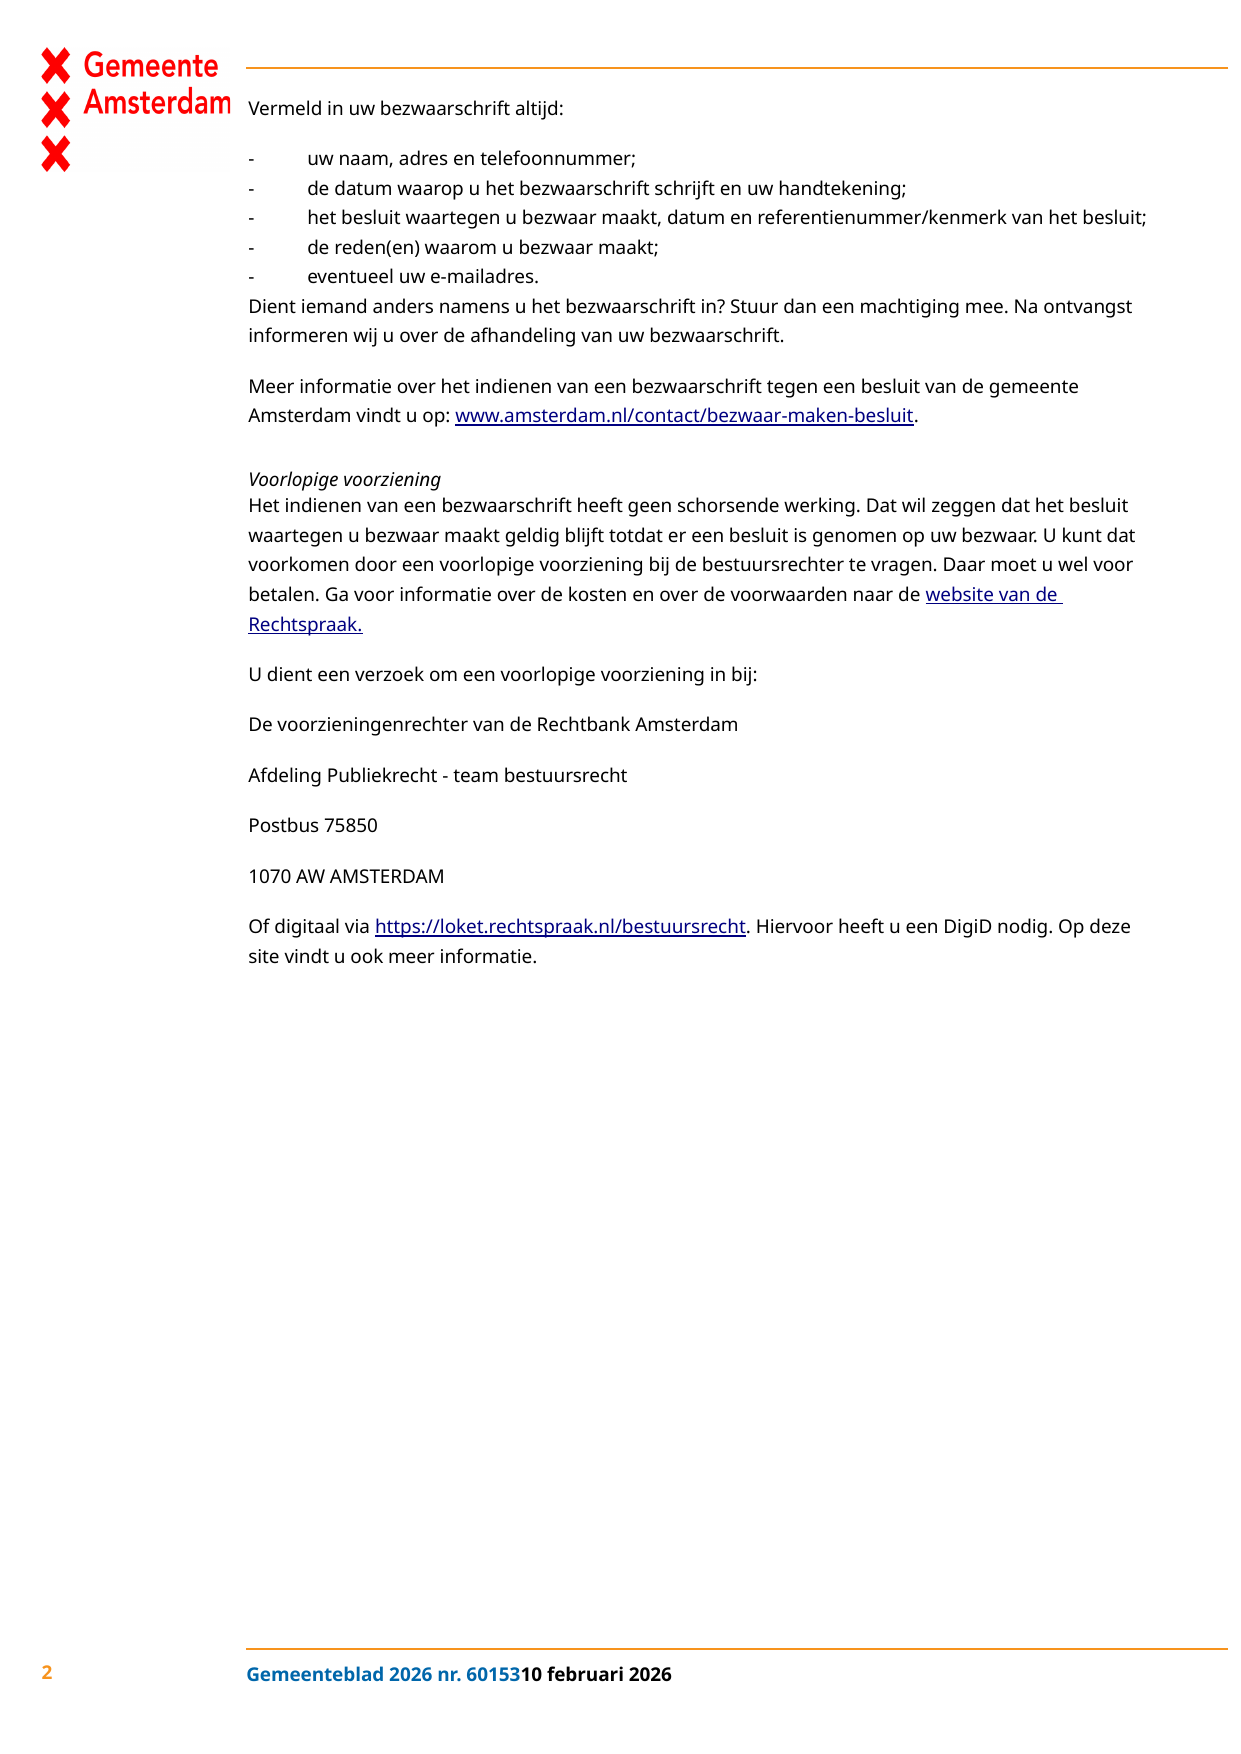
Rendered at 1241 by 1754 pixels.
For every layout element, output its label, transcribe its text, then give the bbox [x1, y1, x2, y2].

list het besluit waartegen u bezwaar maakt, datum en referentienummer/kenmerk van het besluit; [248, 204, 1152, 230]
text Vermeld in uw bezwaarschrift altijd: [248, 95, 1152, 121]
text 1070 AW AMSTERDAM [248, 863, 1152, 888]
list de datum waarop u het bezwaarschrift schrijft en uw handtekening; [248, 175, 1152, 201]
text U dient een verzoek om een voorlopige voorziening in bij: [248, 661, 1152, 687]
text Voorlopige voorziening [248, 467, 1152, 492]
text De voorzieningenrechter van de Rechtbank Amsterdam [248, 712, 1152, 737]
text Het indienen van een bezwaarschrift heeft geen schorsende werking. Dat wil zeggen dat het besluit waartegen u bezwaar maakt geldig blijft totdat er een besluit is genomen op uw bezwaar. U kunt dat voorkomen door een voorlopige voorziening bij de bestuursrechter te vragen. Daar moet u wel voor betalen. Ga voor informatie over de kosten en over de voorwaarden naar de website van de Rechtspraak. [248, 492, 1152, 636]
picture [41, 47, 231, 172]
text Of digitaal via https://loket.rechtspraak.nl/bestuursrecht. Hiervoor heeft u een DigiD nodig. Op deze site vindt u ook meer informatie. [248, 913, 1152, 968]
text Dient iemand anders namens u het bezwaarschrift in? Stuur dan een machtiging mee. Na ontvangst informeren wij u over de afhandeling van uw bezwaarschrift. [248, 293, 1152, 348]
list de reden(en) waarom u bezwaar maakt; [248, 234, 1152, 260]
text Meer informatie over het indienen van een bezwaarschrift tegen een besluit van de gemeente Amsterdam vindt u op: www.amsterdam.nl/contact/bezwaar-maken-besluit. [248, 373, 1152, 428]
list eventueel uw e-mailadres. [248, 263, 1152, 289]
list uw naam, adres en telefoonnummer; [248, 145, 1152, 171]
text Postbus 75850 [248, 812, 1152, 838]
text Afdeling Publiekrecht - team bestuursrecht [248, 762, 1152, 788]
